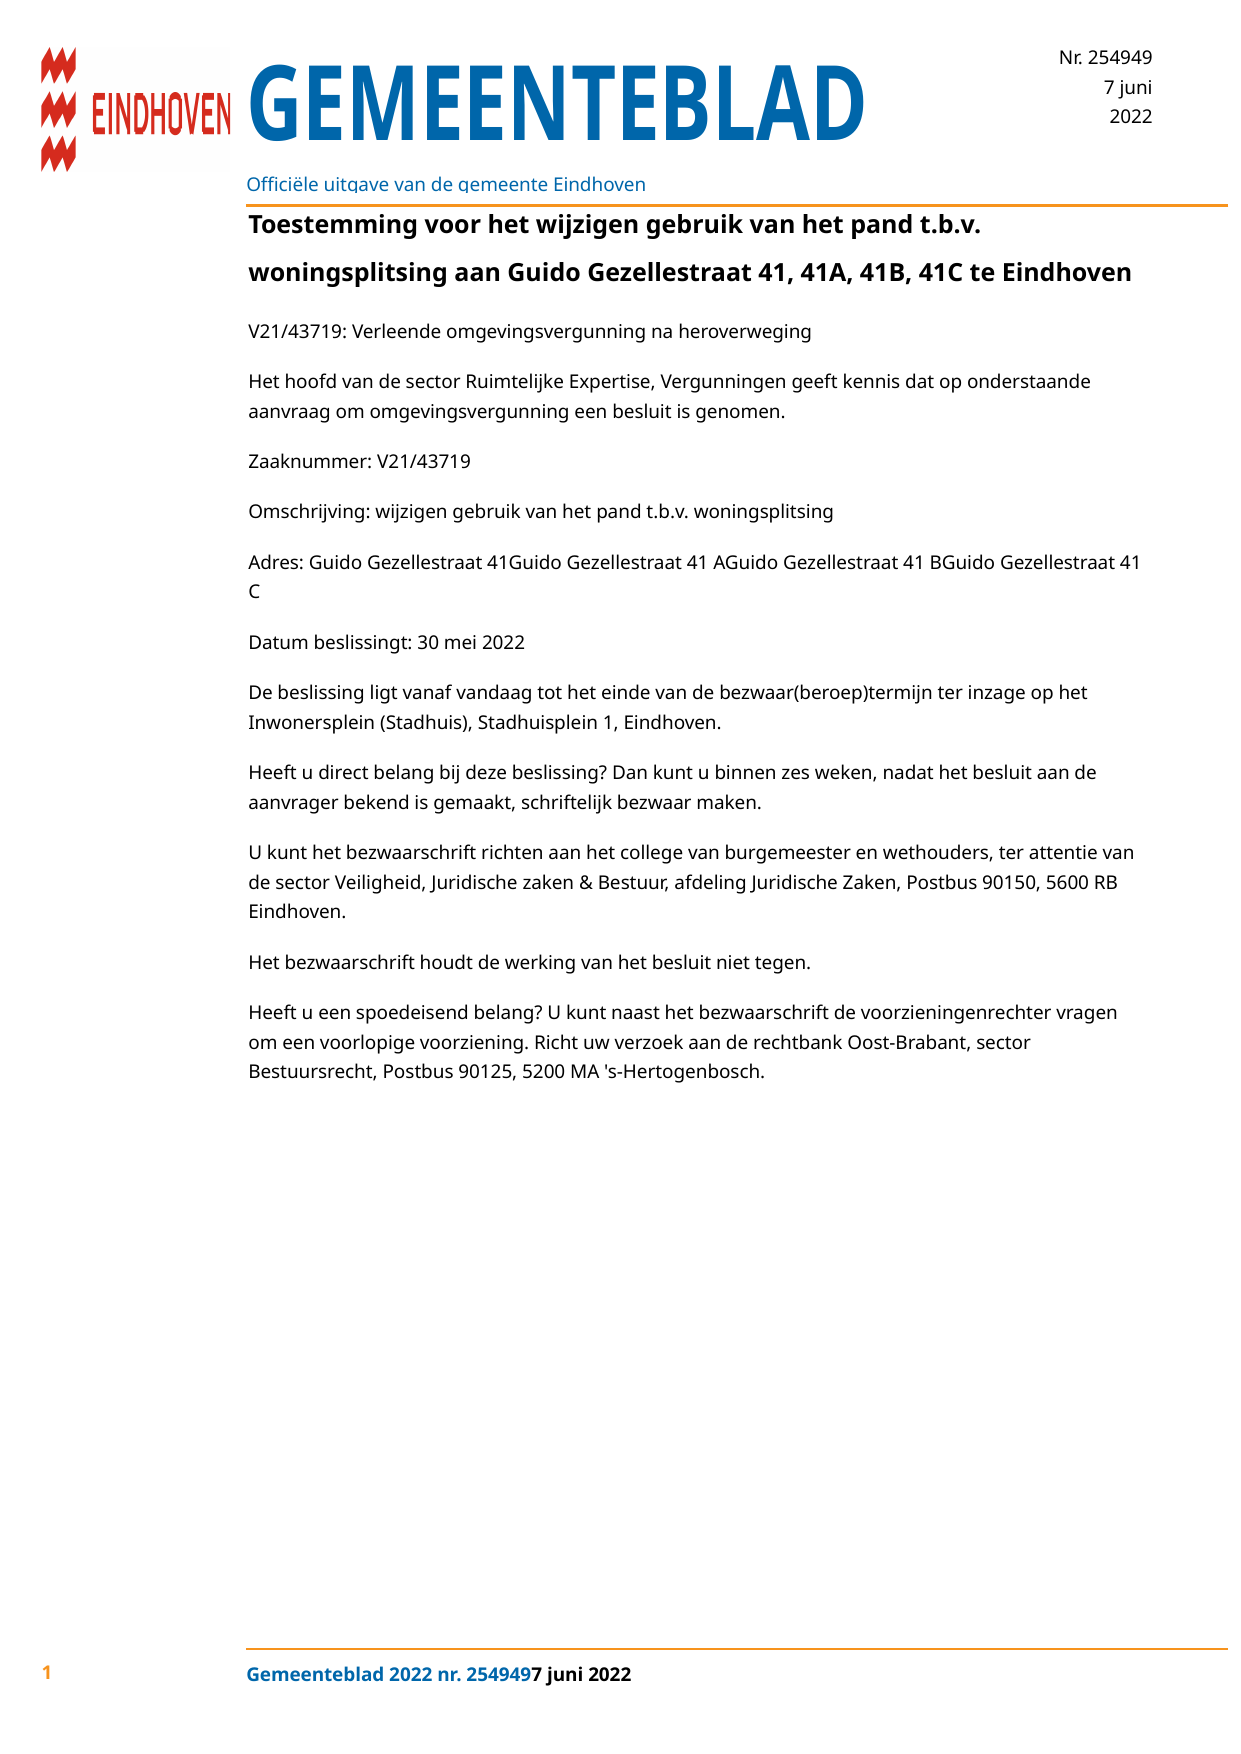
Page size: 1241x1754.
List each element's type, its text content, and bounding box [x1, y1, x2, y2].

text V21/43719: Verleende omgevingsvergunning na heroverweging [248, 318, 1152, 344]
text Heeft u een spoedeisend belang? U kunt naast het bezwaarschrift de voorzieningenrechter vragen om een voorlopige voorziening. Richt uw verzoek aan de rechtbank Oost-Brabant, sector Bestuursrecht, Postbus 90125, 5200 MA 's-Hertogenbosch. [248, 999, 1152, 1084]
picture [41, 47, 231, 172]
text Het bezwaarschrift houdt de werking van het besluit niet tegen. [248, 949, 1152, 975]
text Adres: Guido Gezellestraat 41Guido Gezellestraat 41 AGuido Gezellestraat 41 BGuido Gezellestraat 41 C [248, 549, 1152, 604]
text Omschrijving: wijzigen gebruik van het pand t.b.v. woningsplitsing [248, 499, 1152, 524]
text Zaaknummer: V21/43719 [248, 448, 1152, 474]
text Toestemming voor het wijzigen gebruik van het pand t.b.v. woningsplitsing aan Guido Gezellestraat 41, 41A, 41B, 41C te Eindhoven [248, 207, 1152, 288]
text De beslissing ligt vanaf vandaag tot het einde van de bezwaar(beroep)termijn ter inzage op het Inwonersplein (Stadhuis), Stadhuisplein 1, Eindhoven. [248, 679, 1152, 735]
text Heeft u direct belang bij deze beslissing? Dan kunt u binnen zes weken, nadat het besluit aan de aanvrager bekend is gemaakt, schriftelijk bezwaar maken. [248, 759, 1152, 815]
text U kunt het bezwaarschrift richten aan het college van burgemeester en wethouders, ter attentie van de sector Veiligheid, Juridische zaken & Bestuur, afdeling Juridische Zaken, Postbus 90150, 5600 RB Eindhoven. [248, 839, 1152, 924]
text Datum beslissingt: 30 mei 2022 [248, 629, 1152, 655]
text Het hoofd van de sector Ruimtelijke Expertise, Vergunningen geeft kennis dat op onderstaande aanvraag om omgevingsvergunning een besluit is genomen. [248, 368, 1152, 424]
